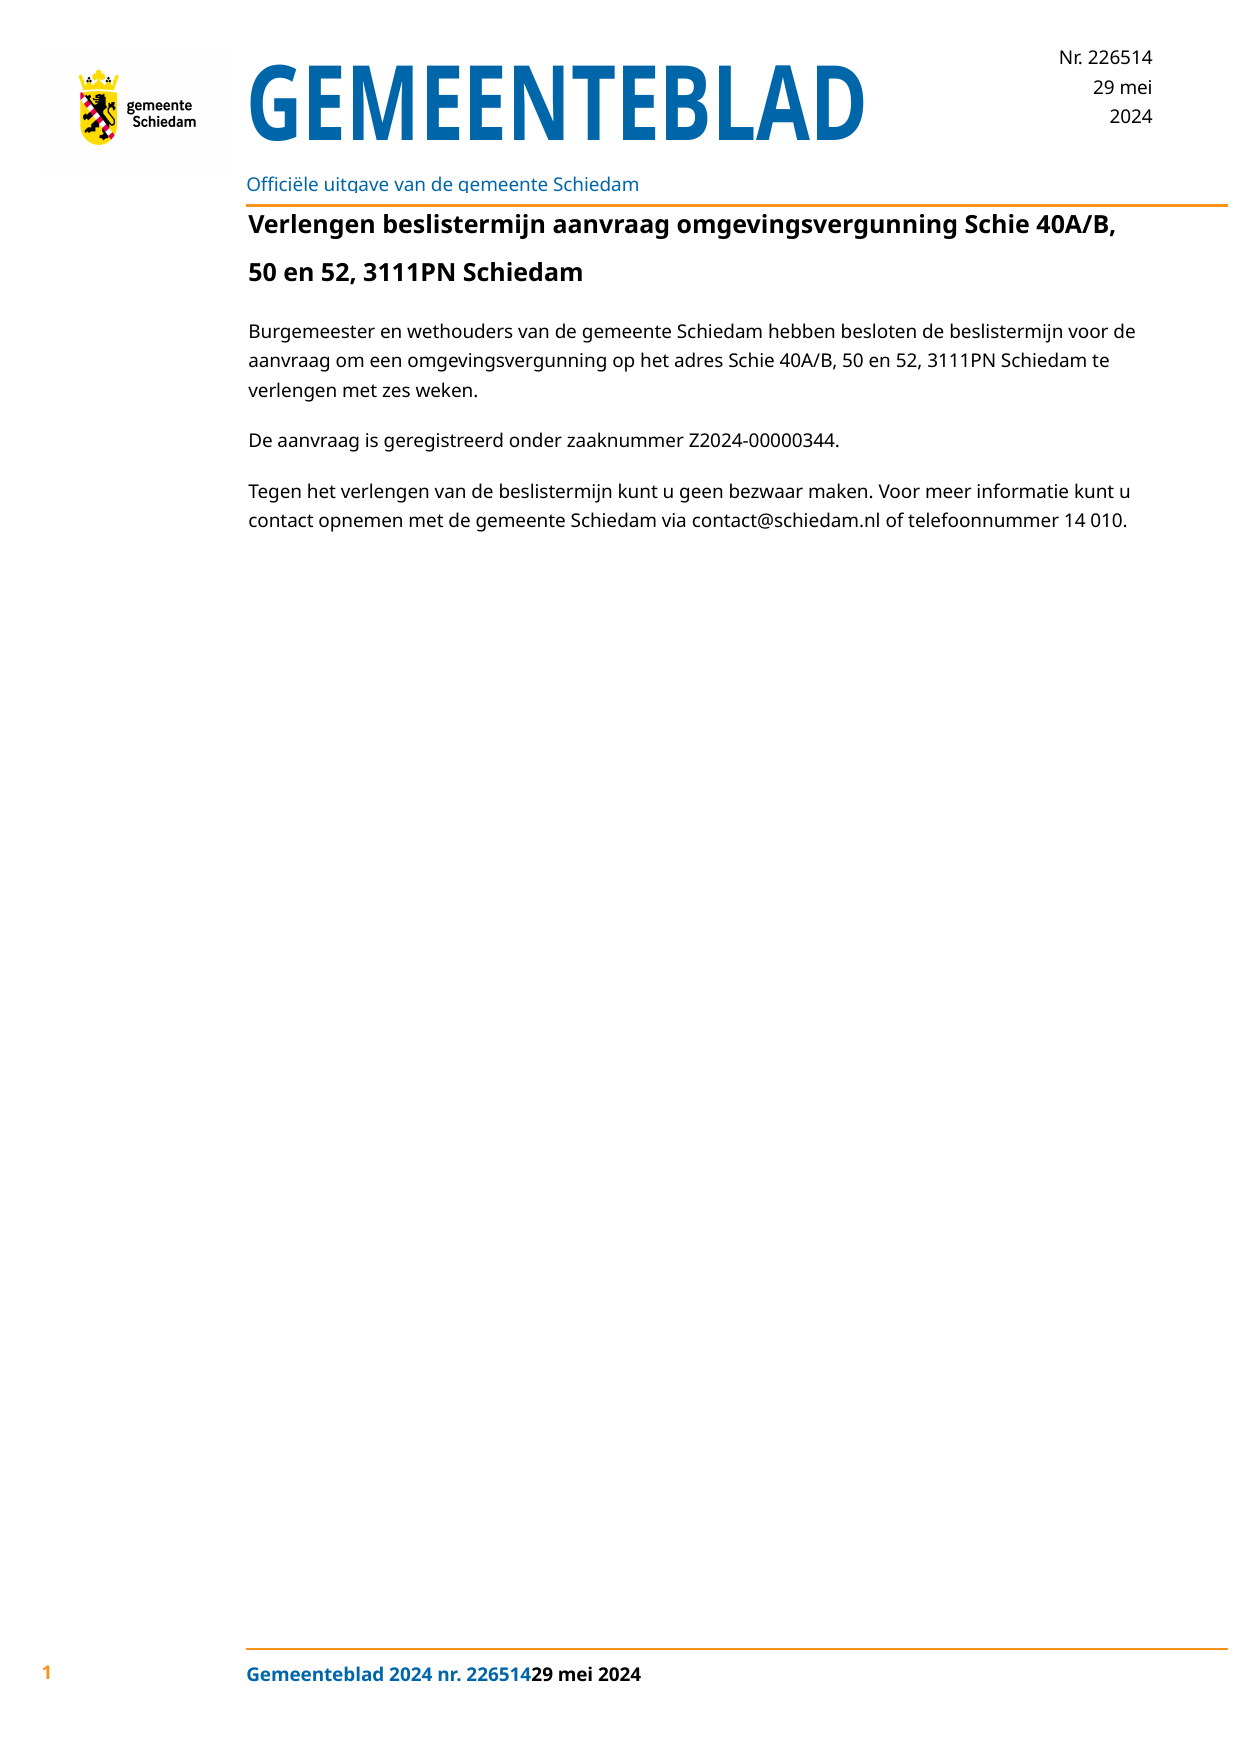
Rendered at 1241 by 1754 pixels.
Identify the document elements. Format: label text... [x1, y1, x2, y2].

text Tegen het verlengen van de beslistermijn kunt u geen bezwaar maken. Voor meer informatie kunt u contact opnemen met de gemeente Schiedam via contact@schiedam.nl of telefoonnummer 14 010. [248, 478, 1152, 533]
picture [41, 47, 231, 172]
text De aanvraag is geregistreerd onder zaaknummer Z2024-00000344. [248, 427, 1152, 453]
text Burgemeester en wethouders van de gemeente Schiedam hebben besloten de beslistermijn voor de aanvraag om een omgevingsvergunning op het adres Schie 40A/B, 50 en 52, 3111PN Schiedam te verlengen met zes weken. [248, 318, 1152, 403]
text Verlengen beslistermijn aanvraag omgevingsvergunning Schie 40A/B, 50 en 52, 3111PN Schiedam [248, 207, 1152, 288]
